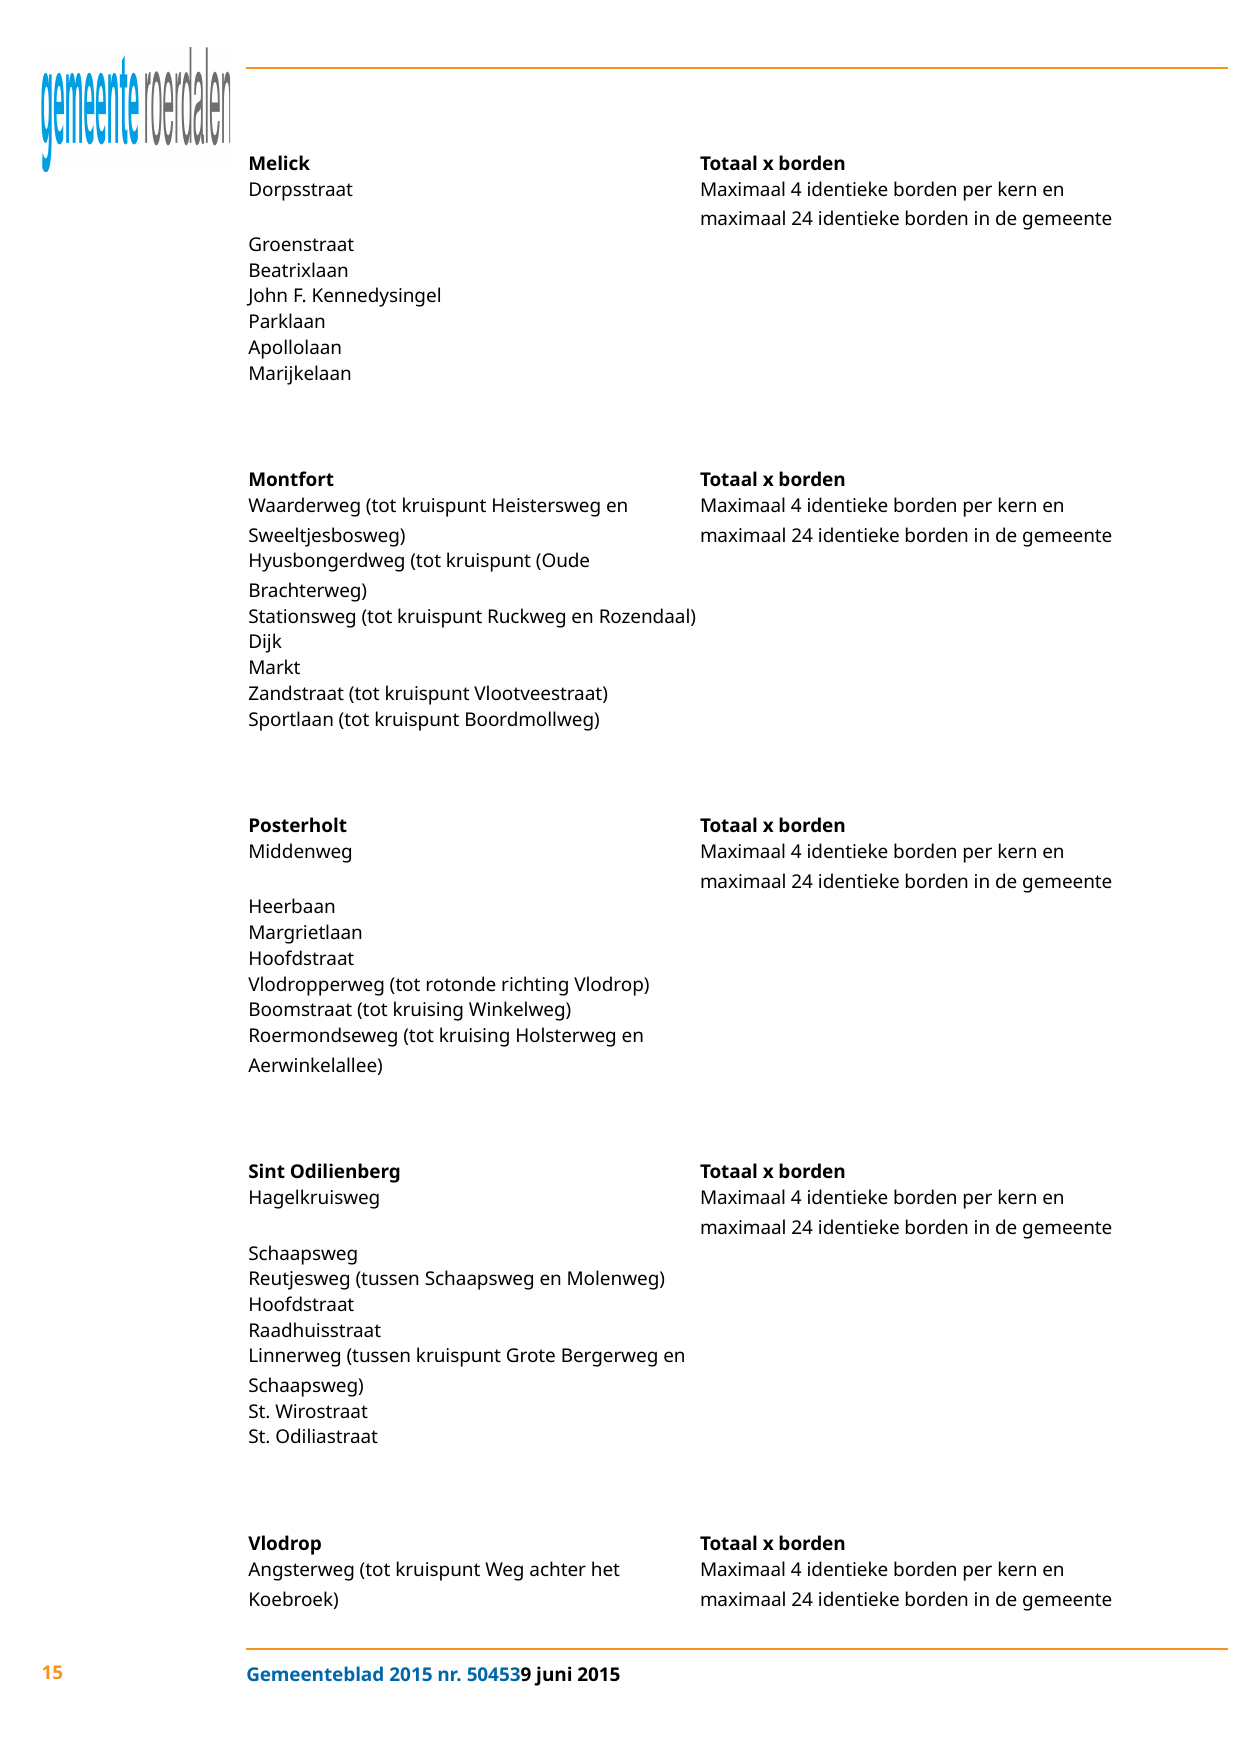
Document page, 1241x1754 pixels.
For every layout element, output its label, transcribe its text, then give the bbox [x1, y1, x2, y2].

table_cell [700, 1317, 1152, 1343]
table_cell Angsterweg (tot kruispunt Weg achter het Koebroek) [248, 1556, 700, 1611]
table_header Sint Odilienberg [248, 1159, 700, 1184]
table_header Montfort [248, 467, 700, 492]
table_cell [700, 971, 1152, 997]
table_header Totaal x borden [700, 467, 1152, 492]
table_cell Hagelkruisweg [248, 1184, 700, 1240]
table_cell [700, 1265, 1152, 1291]
table_cell Waarderweg (tot kruispunt Heistersweg en Sweeltjesbosweg) [248, 492, 700, 548]
picture [41, 134, 48, 172]
table_cell Maximaal 4 identieke borden per kern en maximaal 24 identieke borden in de gemeente [700, 838, 1152, 894]
table_cell Heerbaan [248, 894, 700, 919]
table_cell Boomstraat (tot kruising Winkelweg) [248, 997, 700, 1022]
table_header Melick [248, 150, 700, 176]
table_cell Linnerweg (tussen kruispunt Grote Bergerweg en Schaapsweg) [248, 1343, 700, 1398]
table_cell [700, 1398, 1152, 1424]
table_cell [700, 1240, 1152, 1265]
table_cell Vlodropperweg (tot rotonde richting Vlodrop) [248, 971, 700, 997]
table_cell [700, 945, 1152, 971]
picture [41, 47, 231, 172]
table_header Totaal x borden [700, 813, 1152, 838]
table_cell Maximaal 4 identieke borden per kern en maximaal 24 identieke borden in de gemeente [700, 492, 1152, 548]
table_cell [700, 1022, 1152, 1078]
table_cell [700, 706, 1152, 732]
table_cell Sportlaan (tot kruispunt Boordmollweg) [248, 706, 700, 732]
table_cell Apollolaan [248, 334, 700, 360]
table_header Totaal x borden [700, 150, 1152, 176]
table_cell [700, 1343, 1152, 1398]
table_cell Maximaal 4 identieke borden per kern en maximaal 24 identieke borden in de gemeente [700, 1556, 1152, 1611]
table_cell [700, 997, 1152, 1022]
table_cell Maximaal 4 identieke borden per kern en maximaal 24 identieke borden in de gemeente [700, 1184, 1152, 1240]
table_cell [700, 308, 1152, 334]
table_cell Hoofdstraat [248, 945, 700, 971]
table_cell John F. Kennedysingel [248, 283, 700, 308]
table_cell St. Odiliastraat [248, 1424, 700, 1449]
table_cell [700, 603, 1152, 629]
table_cell [700, 231, 1152, 257]
table_cell Dorpsstraat [248, 176, 700, 231]
table_cell Beatrixlaan [248, 257, 700, 283]
table_cell [700, 334, 1152, 360]
table_cell Stationsweg (tot kruispunt Ruckweg en Rozendaal) [248, 603, 700, 629]
table_cell Dijk [248, 629, 700, 654]
table_cell Parklaan [248, 308, 700, 334]
table_cell Markt [248, 654, 700, 680]
table_cell Margrietlaan [248, 919, 700, 945]
table_cell Zandstraat (tot kruispunt Vlootveestraat) [248, 680, 700, 706]
table_cell [700, 1424, 1152, 1449]
table_cell Maximaal 4 identieke borden per kern en maximaal 24 identieke borden in de gemeente [700, 176, 1152, 231]
table_header Totaal x borden [700, 1530, 1152, 1556]
table_header Vlodrop [248, 1530, 700, 1556]
table_cell [700, 654, 1152, 680]
table_cell [700, 1291, 1152, 1317]
table_cell Reutjesweg (tussen Schaapsweg en Molenweg) [248, 1265, 700, 1291]
table_cell Hyusbongerdweg (tot kruispunt (Oude Brachterweg) [248, 548, 700, 603]
table_cell [700, 283, 1152, 308]
table_cell [700, 257, 1152, 283]
table_header Totaal x borden [700, 1159, 1152, 1184]
table_cell Middenweg [248, 838, 700, 894]
table_cell St. Wirostraat [248, 1398, 700, 1424]
table_cell [700, 548, 1152, 603]
table_cell Schaapsweg [248, 1240, 700, 1265]
table_cell Marijkelaan [248, 360, 700, 386]
table_cell [700, 680, 1152, 706]
table_cell [700, 360, 1152, 386]
table_cell Raadhuisstraat [248, 1317, 700, 1343]
table_cell Hoofdstraat [248, 1291, 700, 1317]
table_cell Groenstraat [248, 231, 700, 257]
table_cell [700, 629, 1152, 654]
table_cell [700, 919, 1152, 945]
table_cell [700, 894, 1152, 919]
table_cell Roermondseweg (tot kruising Holsterweg en Aerwinkelallee) [248, 1022, 700, 1078]
table_header Posterholt [248, 813, 700, 838]
